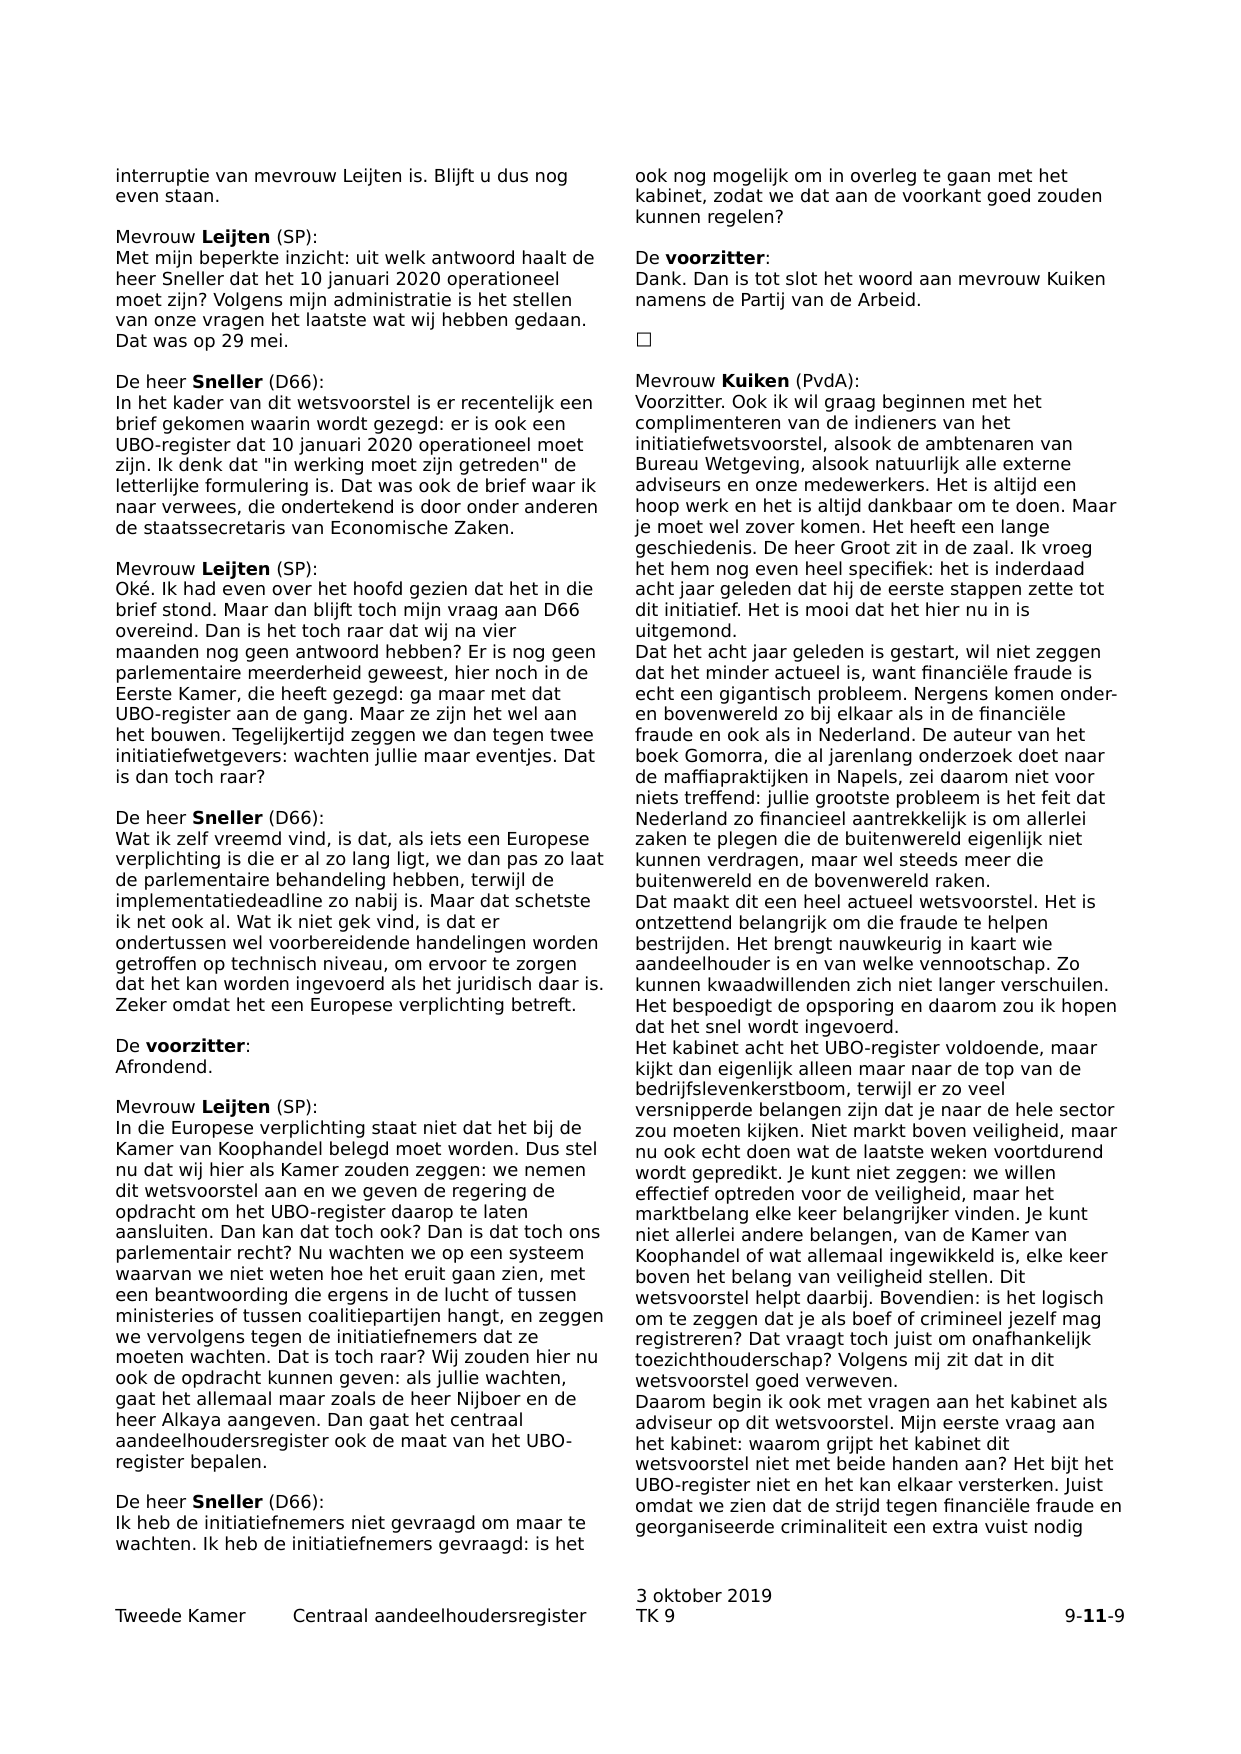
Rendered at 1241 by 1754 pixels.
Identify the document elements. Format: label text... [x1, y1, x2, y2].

text In die Europese verplichting staat niet dat het bij de Kamer van Koophandel belegd moet worden. Dus stel nu dat wij hier als Kamer zouden zeggen: we nemen dit wetsvoorstel aan en we geven de regering de opdracht om het UBO-register daarop te laten aansluiten. Dan kan dat toch ook? Dan is dat toch ons parlementair recht? Nu wachten we op een systeem waarvan we niet weten hoe het eruit gaan zien, met een beantwoording die ergens in de lucht of tussen ministeries of tussen coalitiepartijen hangt, en zeggen we vervolgens tegen de initiatiefnemers dat ze moeten wachten. Dat is toch raar? Wij zouden hier nu ook de opdracht kunnen geven: als jullie wachten, gaat het allemaal maar zoals de heer Nijboer en de heer Alkaya aangeven. Dan gaat het centraal aandeelhoudersregister ook de maat van het UBO-register bepalen. [115, 1118, 605, 1472]
text Mevrouw Leijten (SP): [115, 227, 605, 248]
text interruptie van mevrouw Leijten is. Blijft u dus nog even staan. [115, 165, 605, 207]
text Dank. Dan is tot slot het woord aan mevrouw Kuiken namens de Partij van de Arbeid. [635, 268, 1125, 310]
text Het kabinet acht het UBO-register voldoende, maar kijkt dan eigenlijk alleen maar naar de top van de bedrijfslevenkerstboom, terwijl er zo veel versnipperde belangen zijn dat je naar de hele sector zou moeten kijken. Niet markt boven veiligheid, maar nu ook echt doen wat de laatste weken voortdurend wordt gepredikt. Je kunt niet zeggen: we willen effectief optreden voor de veiligheid, maar het marktbelang elke keer belangrijker vinden. Je kunt niet allerlei andere belangen, van de Kamer van Koophandel of wat allemaal ingewikkeld is, elke keer boven het belang van veiligheid stellen. Dit wetsvoorstel helpt daarbij. Bovendien: is het logisch om te zeggen dat je als boef of crimineel jezelf mag registreren? Dat vraagt toch juist om onafhankelijk toezichthouderschap? Volgens mij zit dat in dit wetsvoorstel goed verweven. [635, 1037, 1125, 1392]
text ook nog mogelijk om in overleg te gaan met het kabinet, zodat we dat aan de voorkant goed zouden kunnen regelen? [635, 165, 1125, 228]
text Met mijn beperkte inzicht: uit welk antwoord haalt de heer Sneller dat het 10 januari 2020 operationeel moet zijn? Volgens mijn administratie is het stellen van onze vragen het laatste wat wij hebben gedaan. Dat was op 29 mei. [115, 248, 605, 352]
text Dat het acht jaar geleden is gestart, wil niet zeggen dat het minder actueel is, want financiële fraude is echt een gigantisch probleem. Nergens komen onder- en bovenwereld zo bij elkaar als in de financiële fraude en ook als in Nederland. De auteur van het boek Gomorra, die al jarenlang onderzoek doet naar de maffiapraktijken in Napels, zei daarom niet voor niets treffend: jullie grootste probleem is het feit dat Nederland zo financieel aantrekkelijk is om allerlei zaken te plegen die de buitenwereld eigenlijk niet kunnen verdragen, maar wel steeds meer die buitenwereld en de bovenwereld raken. [635, 642, 1125, 892]
text Wat ik zelf vreemd vind, is dat, als iets een Europese verplichting is die er al zo lang ligt, we dan pas zo laat de parlementaire behandeling hebben, terwijl de implementatiedeadline zo nabij is. Maar dat schetste ik net ook al. Wat ik niet gek vind, is dat er ondertussen wel voorbereidende handelingen worden getroffen op technisch niveau, om ervoor te zorgen dat het kan worden ingevoerd als het juridisch daar is. Zeker omdat het een Europese verplichting betreft. [115, 828, 605, 1016]
text De voorzitter: [115, 1036, 605, 1056]
text Voorzitter. Ook ik wil graag beginnen met het complimenteren van de indieners van het initiatiefwetsvoorstel, alsook de ambtenaren van Bureau Wetgeving, alsook natuurlijk alle externe adviseurs en onze medewerkers. Het is altijd een hoop werk en het is altijd dankbaar om te doen. Maar je moet wel zover komen. Het heeft een lange geschiedenis. De heer Groot zit in de zaal. Ik vroeg het hem nog even heel specifiek: het is inderdaad acht jaar geleden dat hij de eerste stappen zette tot dit initiatief. Het is mooi dat het hier nu in is uitgemond. [635, 392, 1125, 642]
text Daarom begin ik ook met vragen aan het kabinet als adviseur op dit wetsvoorstel. Mijn eerste vraag aan het kabinet: waarom grijpt het kabinet dit wetsvoorstel niet met beide handen aan? Het bijt het UBO-register niet en het kan elkaar versterken. Juist omdat we zien dat de strijd tegen financiële fraude en georganiseerde criminaliteit een extra vuist nodig [635, 1392, 1125, 1537]
text De voorzitter: [635, 248, 1125, 268]
text Mevrouw Kuiken (PvdA): [635, 371, 1125, 392]
text De heer Sneller (D66): [115, 807, 605, 828]
text Dat maakt dit een heel actueel wetsvoorstel. Het is ontzettend belangrijk om die fraude te helpen bestrijden. Het brengt nauwkeurig in kaart wie aandeelhouder is en van welke vennootschap. Zo kunnen kwaadwillenden zich niet langer verschuilen. Het bespoedigt de opsporing en daarom zou ik hopen dat het snel wordt ingevoerd. [635, 892, 1125, 1037]
text In het kader van dit wetsvoorstel is er recentelijk een brief gekomen waarin wordt gezegd: er is ook een UBO-register dat 10 januari 2020 operationeel moet zijn. Ik denk dat "in werking moet zijn getreden" de letterlijke formulering is. Dat was ook de brief waar ik naar verwees, die ondertekend is door onder anderen de staatssecretaris van Economische Zaken. [115, 393, 605, 538]
text Mevrouw Leijten (SP): [115, 558, 605, 579]
text Mevrouw Leijten (SP): [115, 1097, 605, 1118]
text De heer Sneller (D66): [115, 1492, 605, 1513]
text ⬜ [635, 330, 1125, 351]
text Ik heb de initiatiefnemers niet gevraagd om maar te wachten. Ik heb de initiatiefnemers gevraagd: is het [115, 1513, 605, 1554]
text Oké. Ik had even over het hoofd gezien dat het in die brief stond. Maar dan blijft toch mijn vraag aan D66 overeind. Dan is het toch raar dat wij na vier maanden nog geen antwoord hebben? Er is nog geen parlementaire meerderheid geweest, hier noch in de Eerste Kamer, die heeft gezegd: ga maar met dat UBO-register aan de gang. Maar ze zijn het wel aan het bouwen. Tegelijkertijd zeggen we dan tegen twee initiatiefwetgevers: wachten jullie maar eventjes. Dat is dan toch raar? [115, 579, 605, 787]
text Afrondend. [115, 1056, 605, 1077]
text De heer Sneller (D66): [115, 372, 605, 393]
